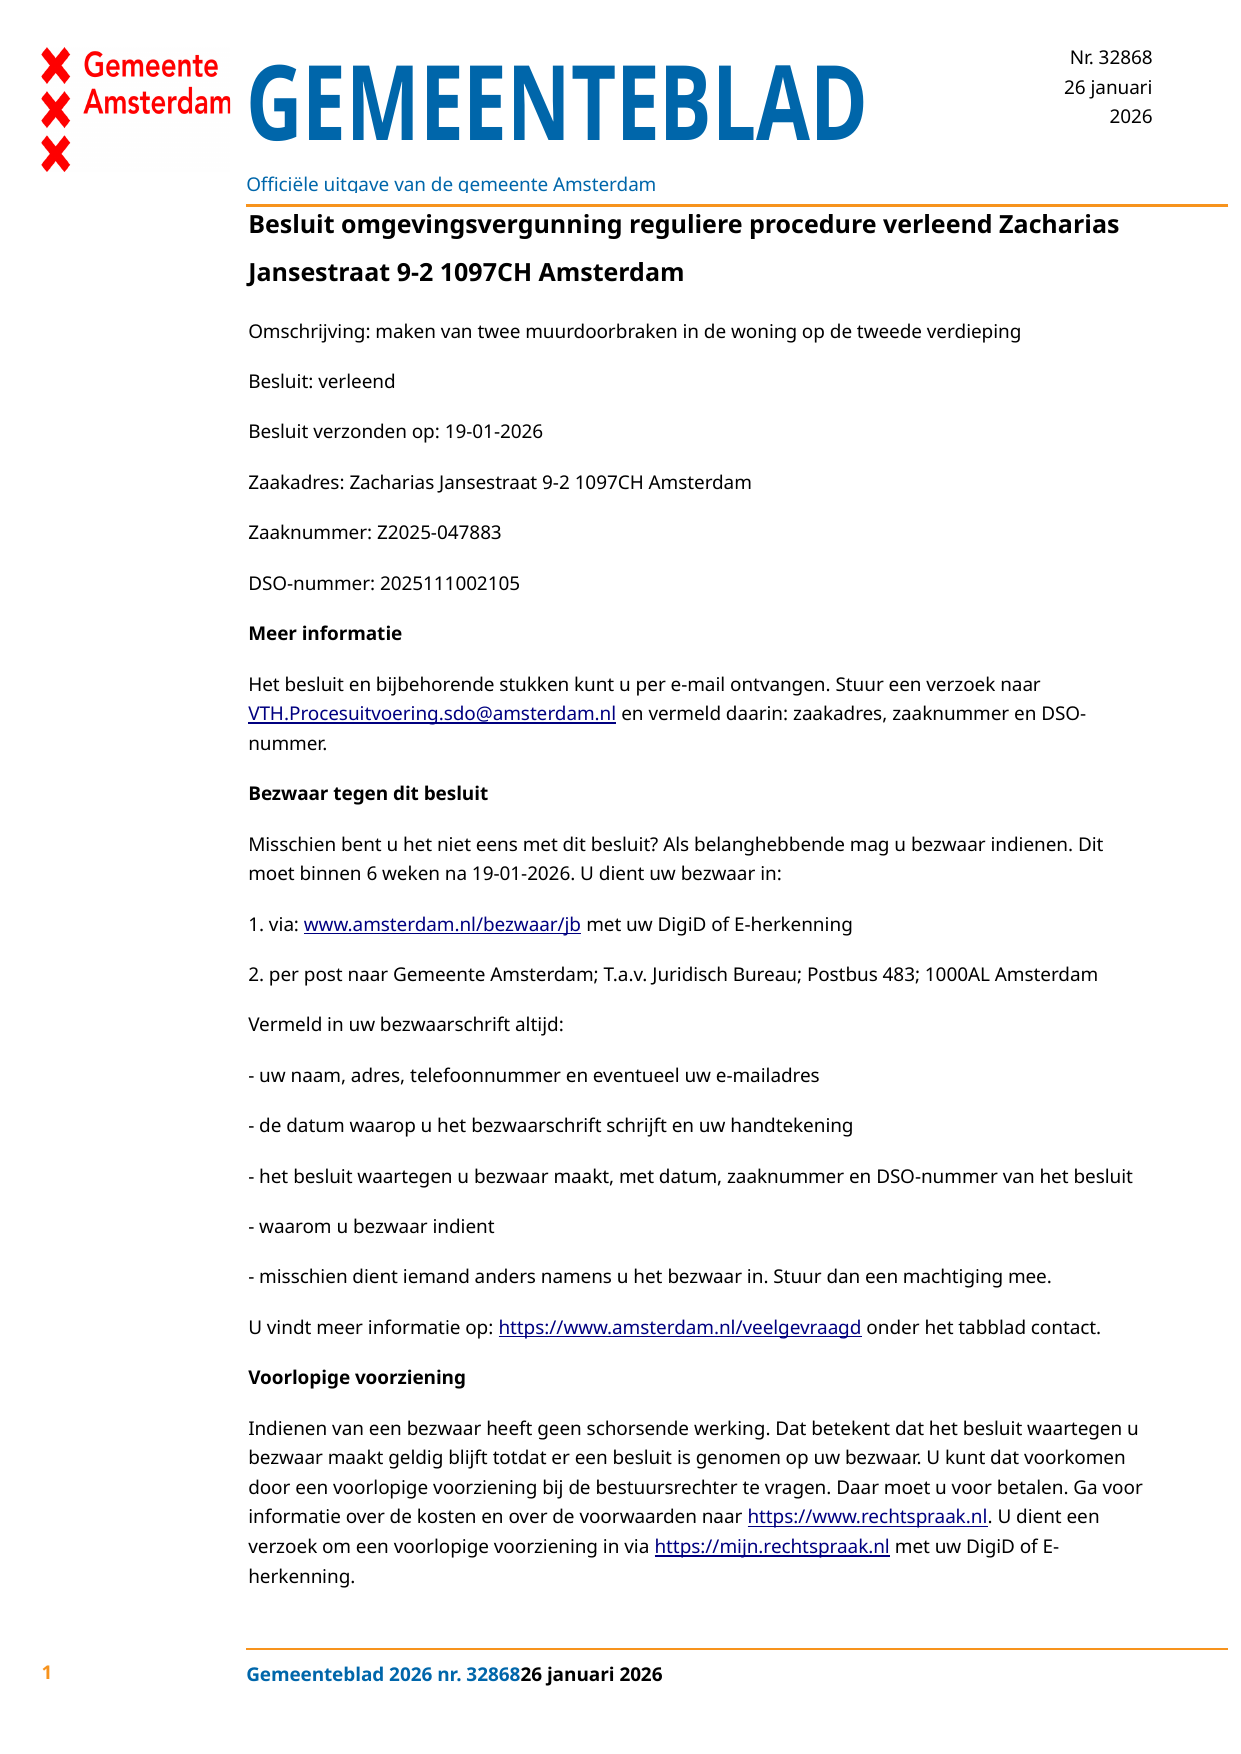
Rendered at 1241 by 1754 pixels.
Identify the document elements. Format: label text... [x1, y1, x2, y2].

text DSO-nummer: 2025111002105 [248, 570, 1152, 596]
text Indienen van een bezwaar heeft geen schorsende werking. Dat betekent dat het besluit waartegen u bezwaar maakt geldig blijft totdat er een besluit is genomen op uw bezwaar. U kunt dat voorkomen door een voorlopige voorziening bij de bestuursrechter te vragen. Daar moet u voor betalen. Ga voor informatie over de kosten en over de voorwaarden naar https://www.rechtspraak.nl. U dient een verzoek om een voorlopige voorziening in via https://mijn.rechtspraak.nl met uw DigiD of E-herkenning. [248, 1415, 1152, 1589]
text Besluit verzonden op: 19-01-2026 [248, 419, 1152, 444]
text Voorlopige voorziening [248, 1364, 1152, 1390]
text - misschien dient iemand anders namens u het bezwaar in. Stuur dan een machtiging mee. [248, 1264, 1152, 1289]
text U vindt meer informatie op: https://www.amsterdam.nl/veelgevraagd onder het tabblad contact. [248, 1314, 1152, 1340]
text Bezwaar tegen dit besluit [248, 780, 1152, 806]
text 1. via: www.amsterdam.nl/bezwaar/jb met uw DigiD of E-herkenning [248, 911, 1152, 937]
text - de datum waarop u het bezwaarschrift schrijft en uw handtekening [248, 1112, 1152, 1138]
text Zaakadres: Zacharias Jansestraat 9-2 1097CH Amsterdam [248, 469, 1152, 495]
text Meer informatie [248, 620, 1152, 646]
text Misschien bent u het niet eens met dit besluit? Als belanghebbende mag u bezwaar indienen. Dit moet binnen 6 weken na 19-01-2026. U dient uw bezwaar in: [248, 831, 1152, 886]
text - uw naam, adres, telefoonnummer en eventueel uw e-mailadres [248, 1062, 1152, 1088]
text Het besluit en bijbehorende stukken kunt u per e-mail ontvangen. Stuur een verzoek naar VTH.Procesuitvoering.sdo@amsterdam.nl en vermeld daarin: zaakadres, zaaknummer en DSO-nummer. [248, 671, 1152, 756]
text Besluit: verleend [248, 368, 1152, 394]
text Vermeld in uw bezwaarschrift altijd: [248, 1012, 1152, 1037]
text Besluit omgevingsvergunning reguliere procedure verleend Zacharias Jansestraat 9-2 1097CH Amsterdam [248, 207, 1152, 288]
text - waarom u bezwaar indient [248, 1213, 1152, 1239]
text 2. per post naar Gemeente Amsterdam; T.a.v. Juridisch Bureau; Postbus 483; 1000AL Amsterdam [248, 961, 1152, 987]
picture [41, 47, 231, 172]
text Omschrijving: maken van twee muurdoorbraken in de woning op de tweede verdieping [248, 318, 1152, 344]
text Zaaknummer: Z2025-047883 [248, 519, 1152, 545]
text - het besluit waartegen u bezwaar maakt, met datum, zaaknummer en DSO-nummer van het besluit [248, 1163, 1152, 1189]
